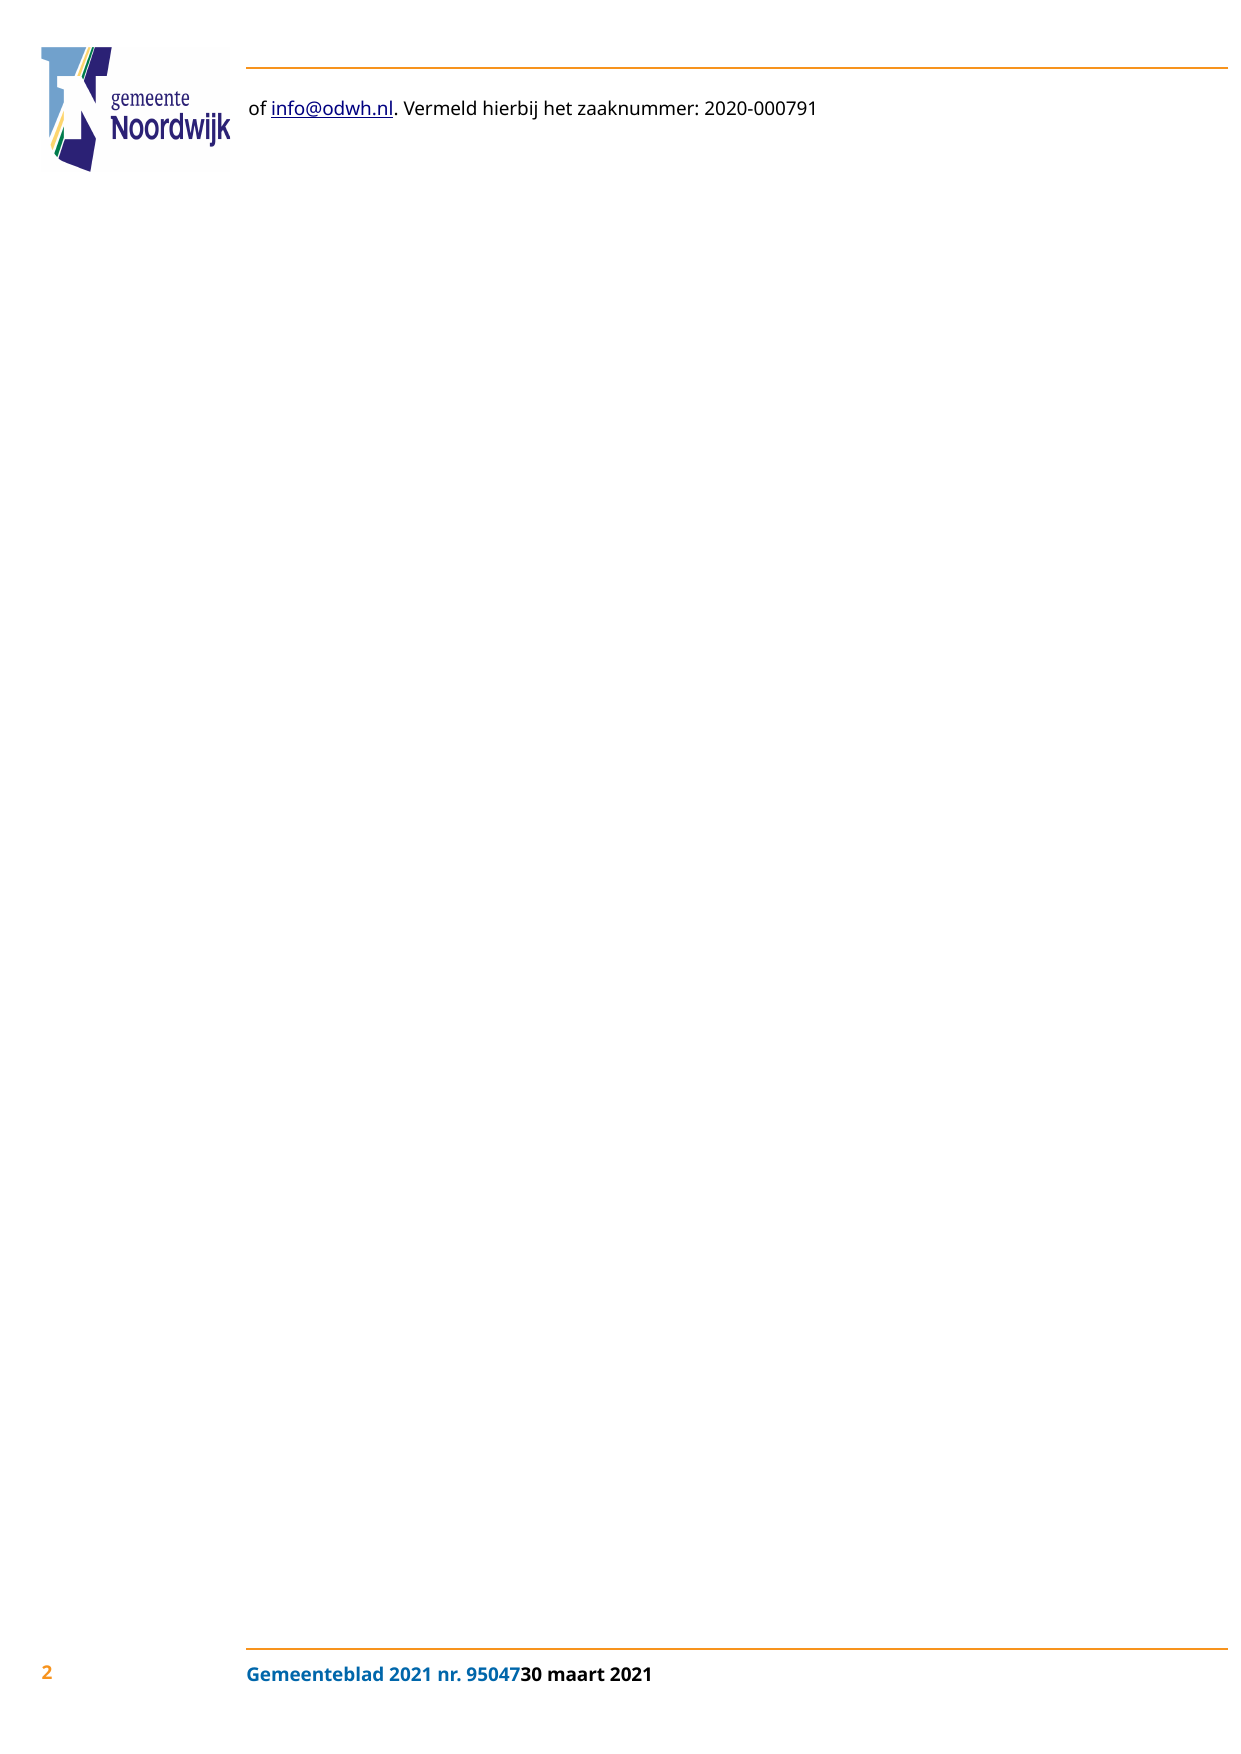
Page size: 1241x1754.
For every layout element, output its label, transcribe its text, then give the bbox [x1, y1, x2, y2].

picture [41, 47, 231, 172]
text of info@odwh.nl. Vermeld hierbij het zaaknummer: 2020-000791 [248, 95, 1152, 121]
